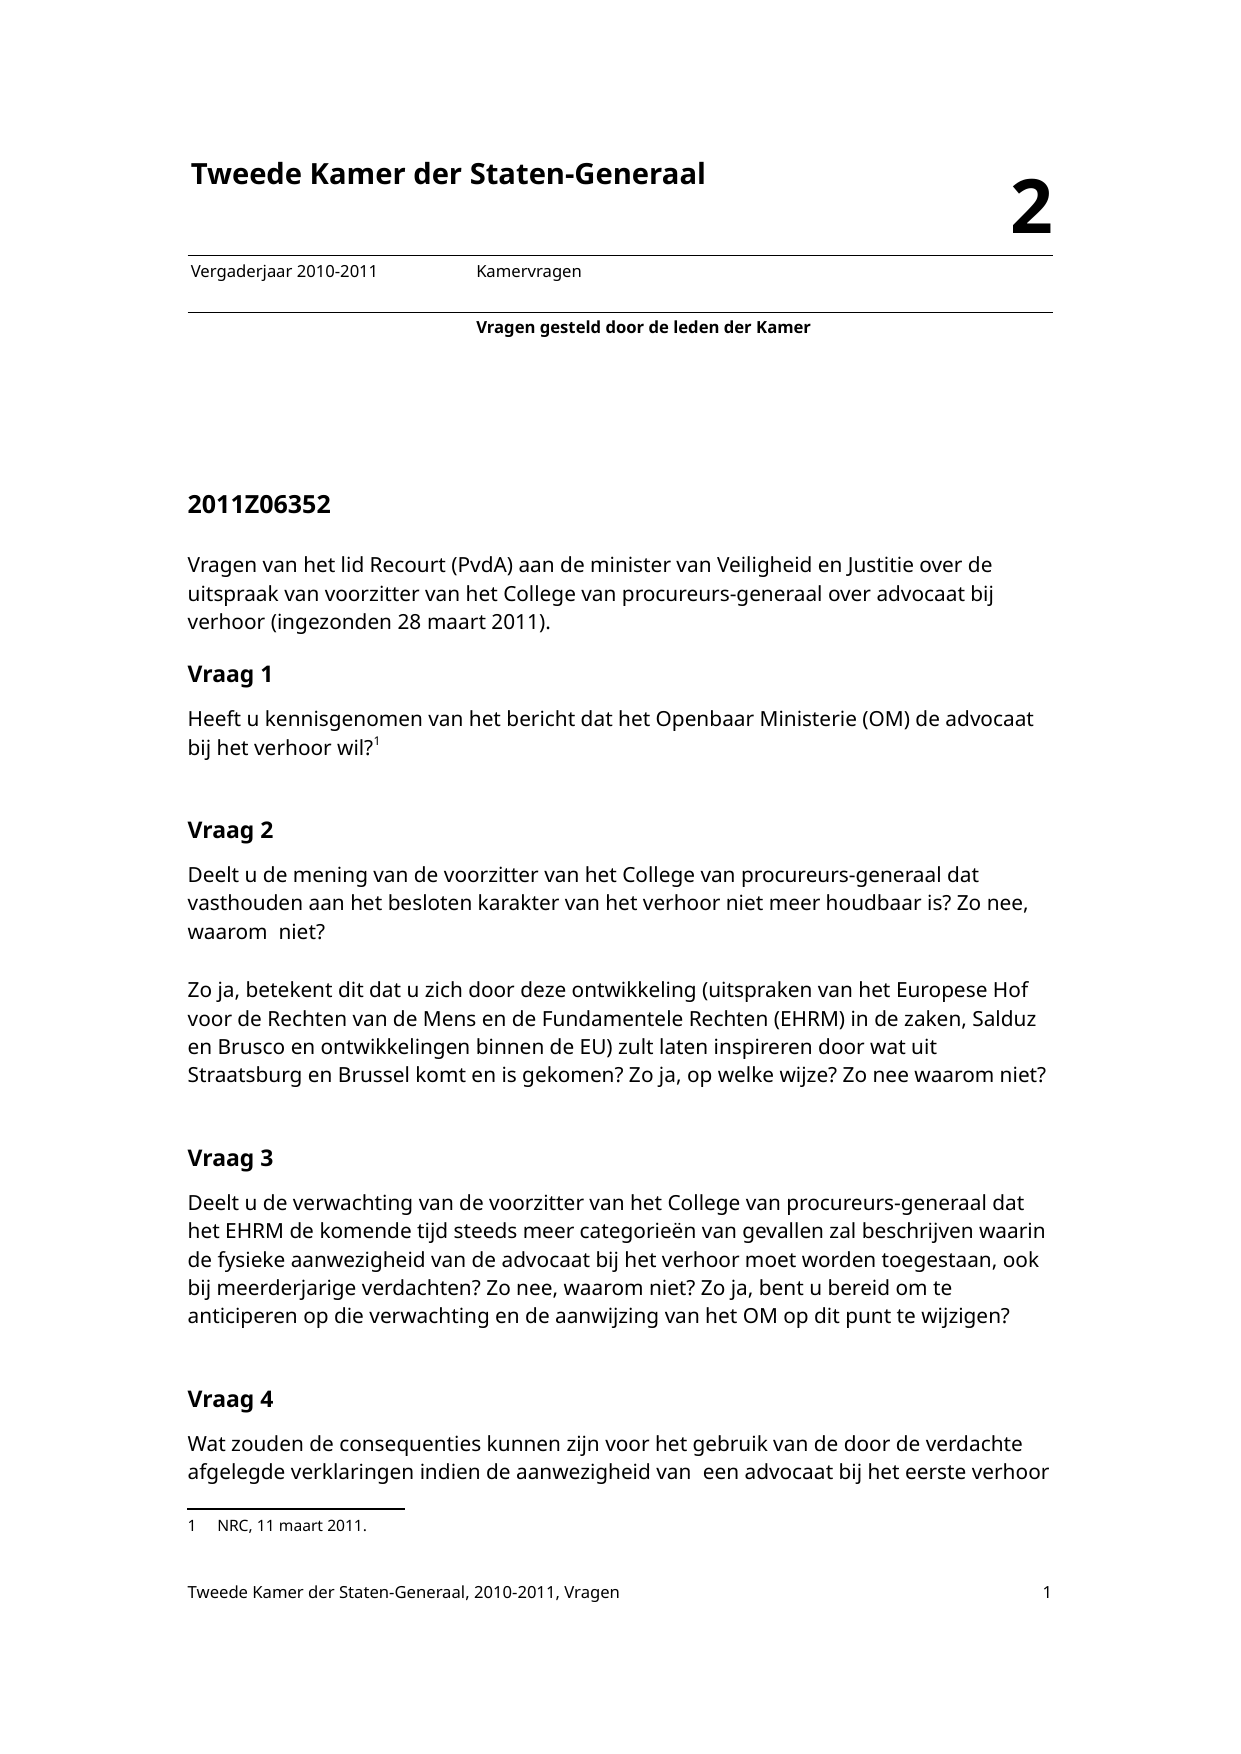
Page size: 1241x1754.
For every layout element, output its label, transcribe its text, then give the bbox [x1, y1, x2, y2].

table_cell Vragen gesteld door de leden der Kamer [473, 313, 1053, 339]
text Deelt u de verwachting van de voorzitter van het College van procureurs-generaal dat het EHRM de komende tijd steeds meer categorieën van gevallen zal beschrijven waarin de fysieke aanwezigheid van de advocaat bij het verhoor moet worden toegestaan, ook bij meerderjarige verdachten? Zo nee, waarom niet? Zo ja, bent u bereid om te anticiperen op die verwachting en de aanwijzing van het OM op dit punt te wijzigen? [187, 1188, 1053, 1330]
subtitle Vraag 1 [187, 658, 1053, 689]
text NRC, 11 maart 2011. [187, 1508, 1053, 1536]
table_header 2 [880, 150, 1053, 255]
subtitle Vraag 3 [187, 1142, 1053, 1173]
table_cell [188, 313, 473, 339]
text 2011Z06352 [187, 487, 1053, 521]
table_cell Vergaderjaar 2010-2011 [188, 256, 473, 312]
subtitle Vraag 2 [187, 814, 1053, 845]
text Heeft u kennisgenomen van het bericht dat het Openbaar Ministerie (OM) de advocaat bij het verhoor wil? [187, 704, 1053, 761]
table_header Tweede Kamer der Staten-Generaal [188, 150, 879, 255]
subtitle Vraag 4 [187, 1382, 1053, 1414]
text Deelt u de mening van de voorzitter van het College van procureurs-generaal dat vasthouden aan het besloten karakter van het verhoor niet meer houdbaar is? Zo nee, waarom niet? [187, 860, 1053, 945]
table_cell Kamervragen [473, 256, 1053, 312]
text Zo ja, betekent dit dat u zich door deze ontwikkeling (uitspraken van het Europese Hof voor de Rechten van de Mens en de Fundamentele Rechten (EHRM) in de zaken, Salduz en Brusco en ontwikkelingen binnen de EU) zult laten inspireren door wat uit Straatsburg en Brussel komt en is gekomen? Zo ja, op welke wijze? Zo nee waarom niet? [187, 975, 1053, 1089]
text Vragen van het lid Recourt (PvdA) aan de minister van Veiligheid en Justitie over de uitspraak van voorzitter van het College van procureurs-generaal over advocaat bij verhoor (ingezonden 28 maart 2011). [187, 550, 1053, 636]
text Wat zouden de consequenties kunnen zijn voor het gebruik van de door de verdachte afgelegde verklaringen indien de aanwezigheid van een advocaat bij het eerste verhoor [187, 1429, 1053, 1486]
